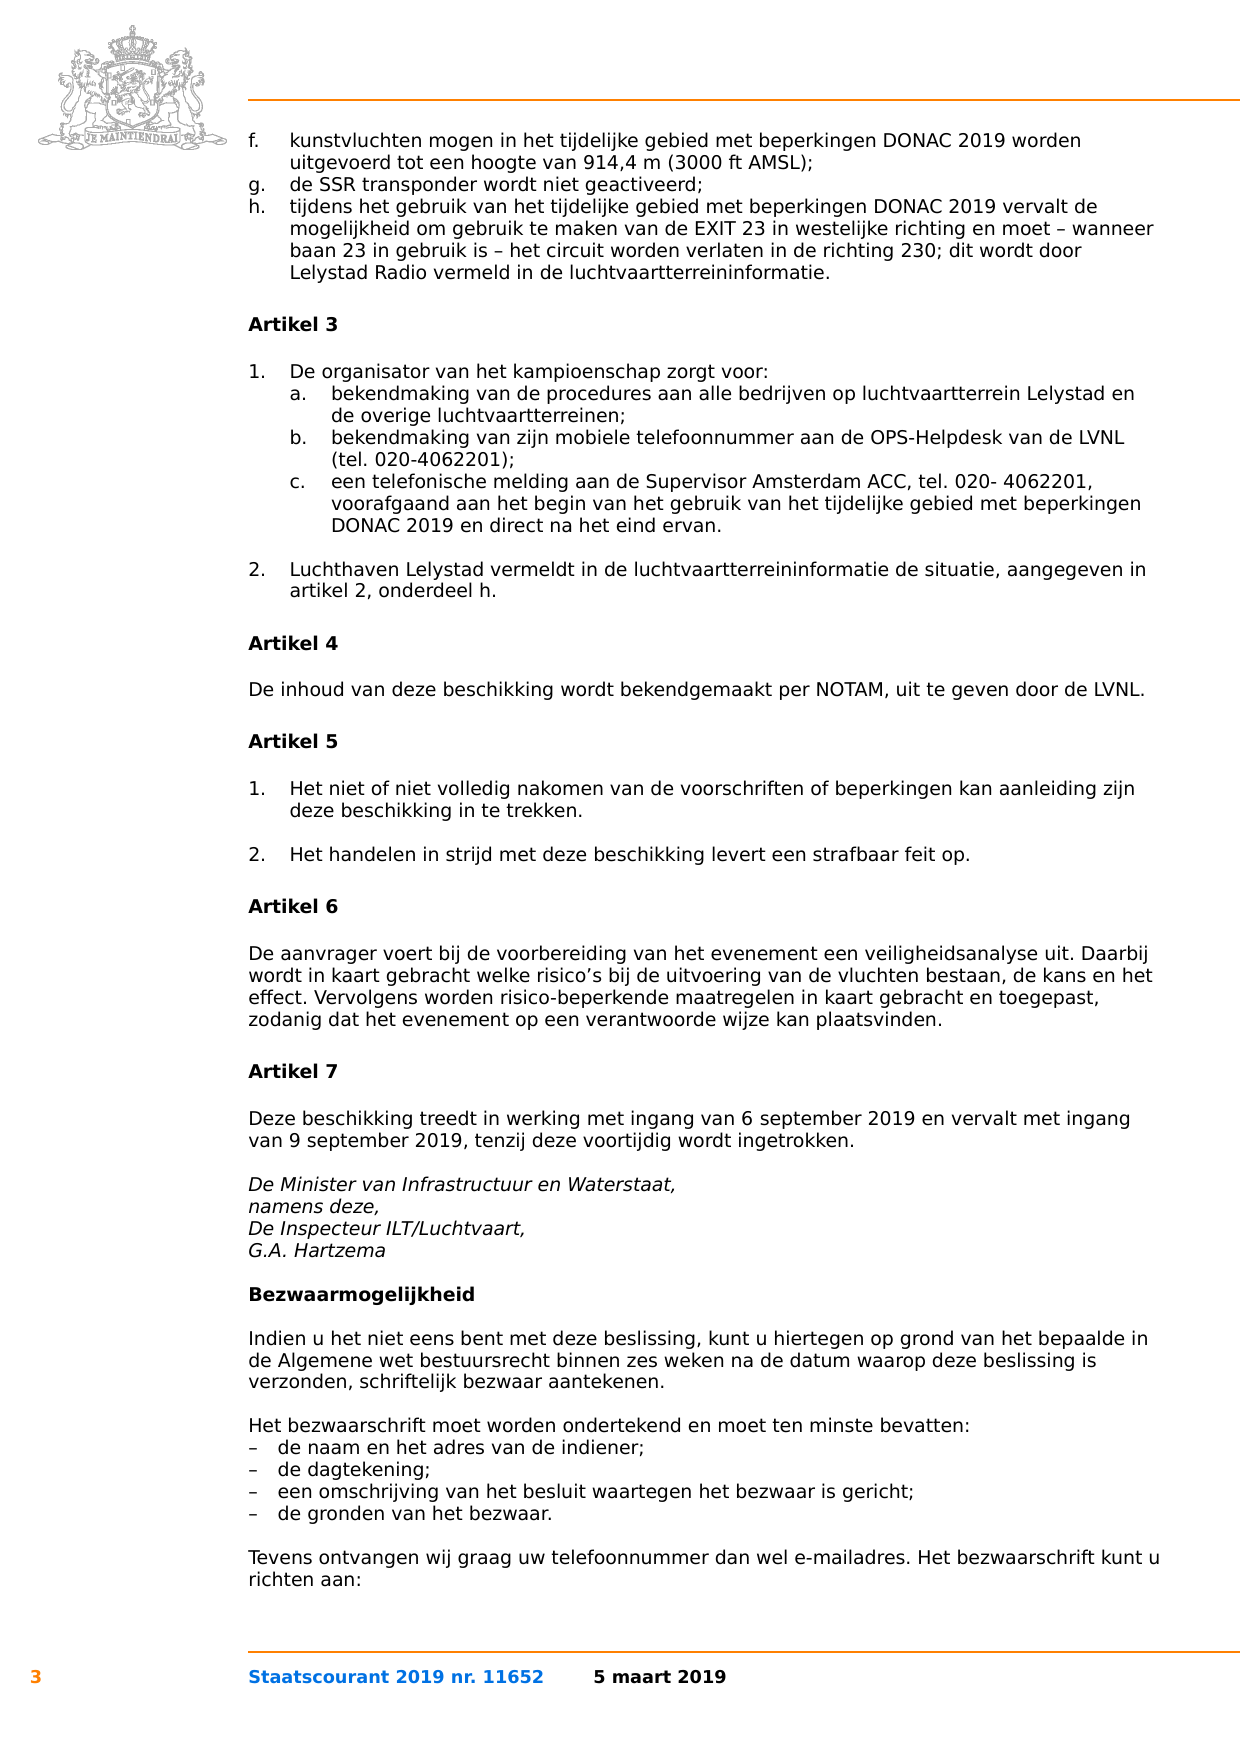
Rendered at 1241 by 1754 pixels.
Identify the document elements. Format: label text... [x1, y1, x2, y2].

text – de naam en het adres van de indiener; [248, 1437, 1163, 1459]
text De inhoud van deze beschikking wordt bekendgemaakt per NOTAM, uit te geven door de LVNL. [248, 679, 1163, 701]
text De aanvrager voert bij de voorbereiding van het evenement een veiligheidsanalyse uit. Daarbij wordt in kaart gebracht welke risico’s bij de uitvoering van de vluchten bestaan, de kans en het effect. Vervolgens worden risico-beperkende maatregelen in kaart gebracht en toegepast, zodanig dat het evenement op een verantwoorde wijze kan plaatsvinden. [248, 943, 1163, 1031]
text – de gronden van het bezwaar. [248, 1503, 1163, 1525]
text f. kunstvluchten mogen in het tijdelijke gebied met beperkingen DONAC 2019 worden uitgevoerd tot een hoogte van 914,4 m (3000 ft AMSL); [248, 130, 1163, 174]
text 2. Het handelen in strijd met deze beschikking levert een strafbaar feit op. [248, 844, 1163, 866]
text Bezwaarmogelijkheid [248, 1284, 1163, 1306]
text b. bekendmaking van zijn mobiele telefoonnummer aan de OPS-Helpdesk van de LVNL (tel. 020-4062201); [289, 427, 1163, 471]
text De Minister van Infrastructuur en Waterstaat, namens deze, De Inspecteur ILT/Luchtvaart, G.A. Hartzema [248, 1174, 1163, 1262]
text Indien u het niet eens bent met deze beslissing, kunt u hiertegen op grond van het bepaalde in de Algemene wet bestuursrecht binnen zes weken na de datum waarop deze beslissing is verzonden, schriftelijk bezwaar aantekenen. [248, 1327, 1163, 1393]
text 1. De organisator van het kampioenschap zorgt voor: [248, 361, 1163, 383]
subtitle Artikel 4 [248, 632, 1163, 654]
subtitle Artikel 7 [248, 1061, 1163, 1083]
text h. tijdens het gebruik van het tijdelijke gebied met beperkingen DONAC 2019 vervalt de mogelijkheid om gebruik te maken van de EXIT 23 in westelijke richting en moet – wanneer baan 23 in gebruik is – het circuit worden verlaten in de richting 230; dit wordt door Lelystad Radio vermeld in de luchtvaartterreininformatie. [248, 196, 1163, 284]
subtitle Artikel 6 [248, 896, 1163, 918]
text a. bekendmaking van de procedures aan alle bedrijven op luchtvaartterrein Lelystad en de overige luchtvaartterreinen; [289, 383, 1163, 427]
text 2. Luchthaven Lelystad vermeldt in de luchtvaartterreininformatie de situatie, aangegeven in artikel 2, onderdeel h. [248, 558, 1163, 602]
text 1. Het niet of niet volledig nakomen van de voorschriften of beperkingen kan aanleiding zijn deze beschikking in te trekken. [248, 778, 1163, 822]
text – een omschrijving van het besluit waartegen het bezwaar is gericht; [248, 1481, 1163, 1503]
subtitle Artikel 5 [248, 731, 1163, 753]
text Het bezwaarschrift moet worden ondertekend en moet ten minste bevatten: [248, 1415, 1163, 1437]
text g. de SSR transponder wordt niet geactiveerd; [248, 174, 1163, 196]
picture [38, 25, 227, 150]
text Tevens ontvangen wij graag uw telefoonnummer dan wel e-mailadres. Het bezwaarschrift kunt u richten aan: [248, 1547, 1163, 1591]
text – de dagtekening; [248, 1459, 1163, 1481]
text Deze beschikking treedt in werking met ingang van 6 september 2019 en vervalt met ingang van 9 september 2019, tenzij deze voortijdig wordt ingetrokken. [248, 1108, 1163, 1152]
text c. een telefonische melding aan de Supervisor Amsterdam ACC, tel. 020- 4062201, voorafgaand aan het begin van het gebruik van het tijdelijke gebied met beperkingen DONAC 2019 en direct na het eind ervan. [289, 471, 1163, 537]
subtitle Artikel 3 [248, 314, 1163, 336]
